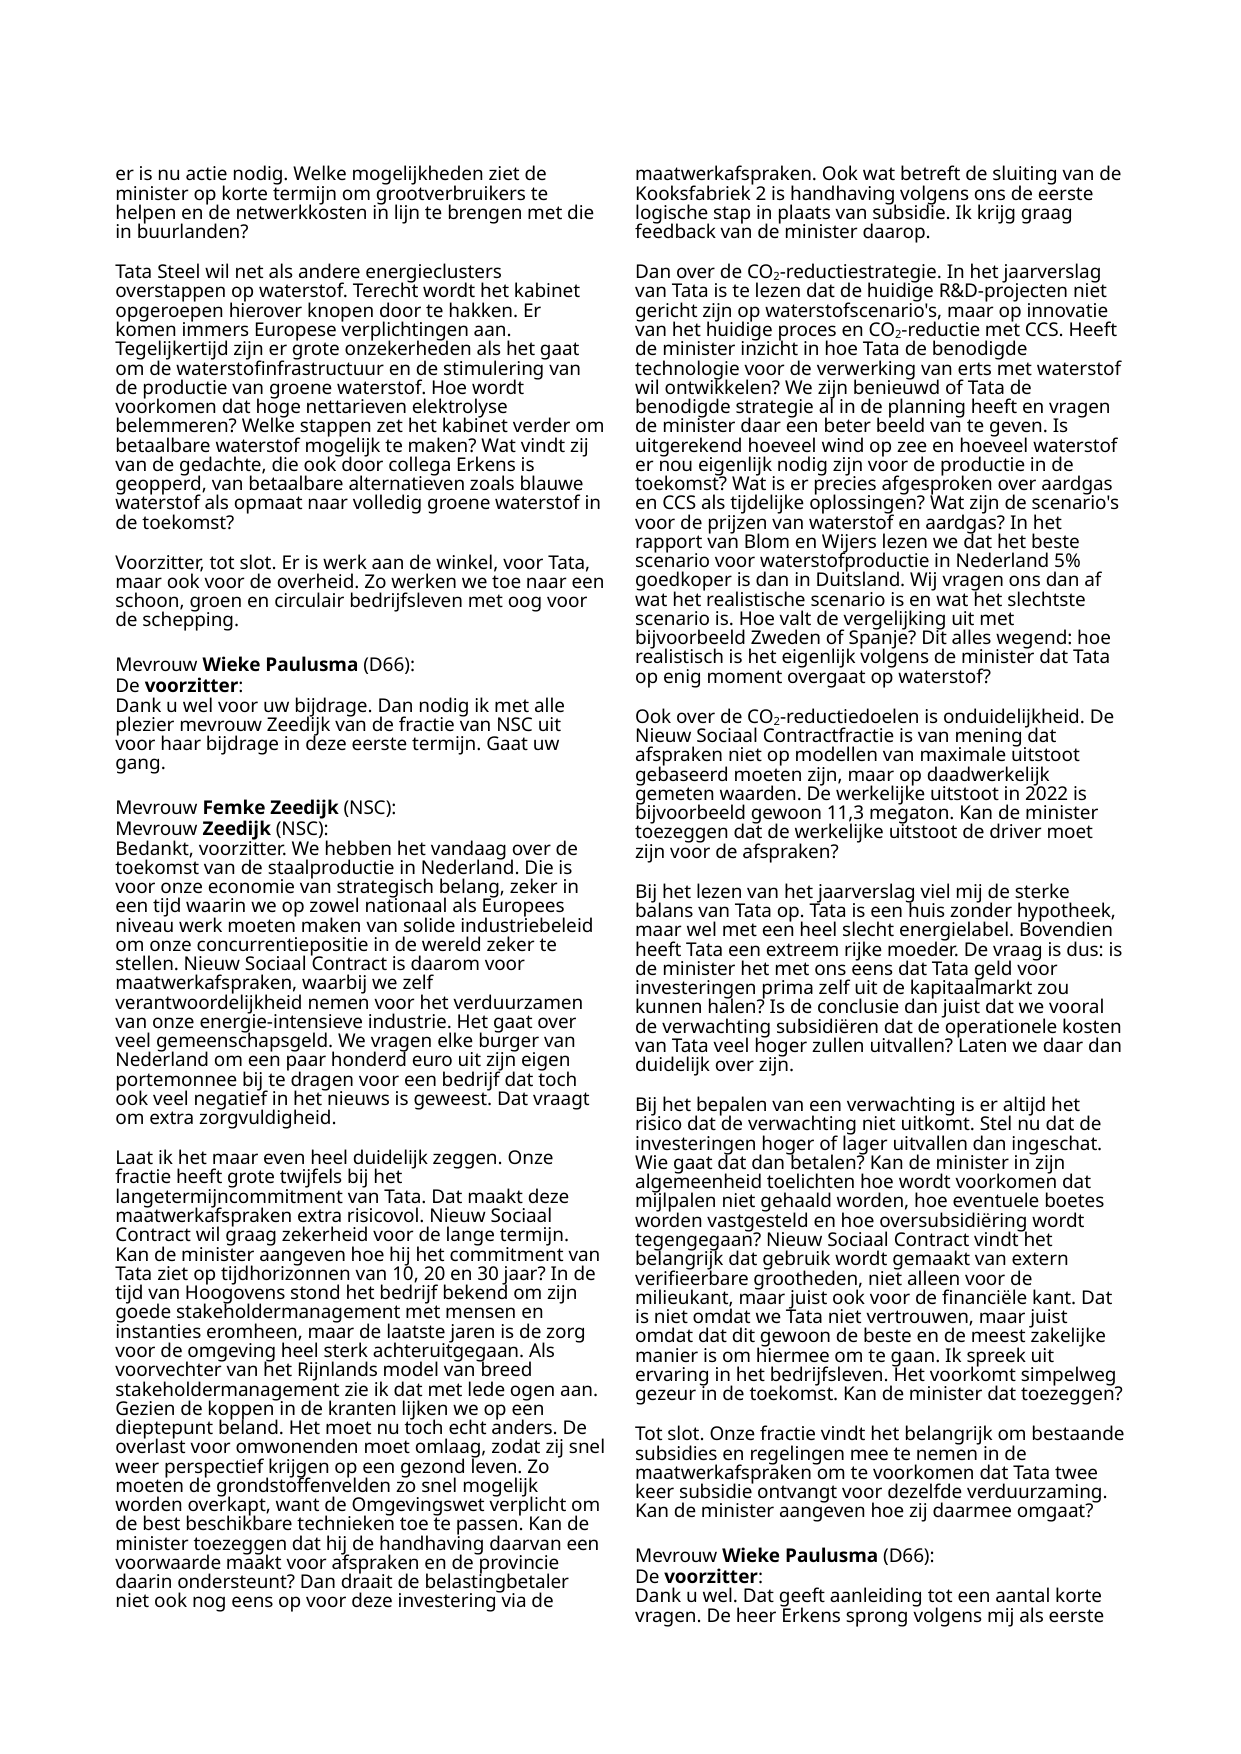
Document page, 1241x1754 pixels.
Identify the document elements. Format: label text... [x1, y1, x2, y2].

text Dan over de CO2-reductiestrategie. In het jaarverslag van Tata is te lezen dat de huidige R&D-projecten niet gericht zijn op waterstofscenario's, maar op innovatie van het huidige proces en CO2-reductie met CCS. Heeft de minister inzicht in hoe Tata de benodigde technologie voor de verwerking van erts met waterstof wil ontwikkelen? We zijn benieuwd of Tata de benodigde strategie al in de planning heeft en vragen de minister daar een beter beeld van te geven. Is uitgerekend hoeveel wind op zee en hoeveel waterstof er nou eigenlijk nodig zijn voor de productie in de toekomst? Wat is er precies afgesproken over aardgas en CCS als tijdelijke oplossingen? Wat zijn de scenario's voor de prijzen van waterstof en aardgas? In het rapport van Blom en Wijers lezen we dat het beste scenario voor waterstofproductie in Nederland 5% goedkoper is dan in Duitsland. Wij vragen ons dan af wat het realistische scenario is en wat het slechtste scenario is. Hoe valt de vergelijking uit met bijvoorbeeld Zweden of Spanje? Dit alles wegend: hoe realistisch is het eigenlijk volgens de minister dat Tata op enig moment overgaat op waterstof? [635, 263, 1125, 687]
text Bij het lezen van het jaarverslag viel mij de sterke balans van Tata op. Tata is een huis zonder hypotheek, maar wel met een heel slecht energielabel. Bovendien heeft Tata een extreem rijke moeder. De vraag is dus: is de minister het met ons eens dat Tata geld voor investeringen prima zelf uit de kapitaalmarkt zou kunnen halen? Is de conclusie dan juist dat we vooral de verwachting subsidiëren dat de operationele kosten van Tata veel hoger zullen uitvallen? Laten we daar dan duidelijk over zijn. [635, 883, 1125, 1075]
text Mevrouw Wieke Paulusma (D66): [635, 1542, 1125, 1568]
text Bedankt, voorzitter. We hebben het vandaag over de toekomst van de staalproductie in Nederland. Die is voor onze economie van strategisch belang, zeker in een tijd waarin we op zowel nationaal als Europees niveau werk moeten maken van solide industriebeleid om onze concurrentiepositie in de wereld zeker te stellen. Nieuw Sociaal Contract is daarom voor maatwerkafspraken, waarbij we zelf verantwoordelijkheid nemen voor het verduurzamen van onze energie-intensieve industrie. Het gaat over veel gemeenschapsgeld. We vragen elke burger van Nederland om een paar honderd euro uit zijn eigen portemonnee bij te dragen voor een bedrijf dat toch ook veel negatief in het nieuws is geweest. Dat vraagt om extra zorgvuldigheid. [115, 839, 605, 1128]
text Dank u wel voor uw bijdrage. Dan nodig ik met alle plezier mevrouw Zeedijk van de fractie van NSC uit voor haar bijdrage in deze eerste termijn. Gaat uw gang. [115, 697, 605, 774]
text De voorzitter: [115, 677, 605, 697]
text maatwerkafspraken. Ook wat betreft de sluiting van de Kooksfabriek 2 is handhaving volgens ons de eerste logische stap in plaats van subsidie. Ik krijg graag feedback van de minister daarop. [635, 165, 1125, 242]
text Ook over de CO2-reductiedoelen is onduidelijkheid. De Nieuw Sociaal Contractfractie is van mening dat afspraken niet op modellen van maximale uitstoot gebaseerd moeten zijn, maar op daadwerkelijk gemeten waarden. De werkelijke uitstoot in 2022 is bijvoorbeeld gewoon 11,3 megaton. Kan de minister toezeggen dat de werkelijke uitstoot de driver moet zijn voor de afspraken? [635, 708, 1125, 862]
text Mevrouw Femke Zeedijk (NSC): [115, 794, 605, 820]
text Tata Steel wil net als andere energieclusters overstappen op waterstof. Terecht wordt het kabinet opgeroepen hierover knopen door te hakken. Er komen immers Europese verplichtingen aan. Tegelijkertijd zijn er grote onzekerheden als het gaat om de waterstofinfrastructuur en de stimulering van de productie van groene waterstof. Hoe wordt voorkomen dat hoge nettarieven elektrolyse belemmeren? Welke stappen zet het kabinet verder om betaalbare waterstof mogelijk te maken? Wat vindt zij van de gedachte, die ook door collega Erkens is geopperd, van betaalbare alternatieven zoals blauwe waterstof als opmaat naar volledig groene waterstof in de toekomst? [115, 263, 605, 533]
text Mevrouw Wieke Paulusma (D66): [115, 652, 605, 677]
text Laat ik het maar even heel duidelijk zeggen. Onze fractie heeft grote twijfels bij het langetermijncommitment van Tata. Dat maakt deze maatwerkafspraken extra risicovol. Nieuw Sociaal Contract wil graag zekerheid voor de lange termijn. Kan de minister aangeven hoe hij het commitment van Tata ziet op tijdhorizonnen van 10, 20 en 30 jaar? In de tijd van Hoogovens stond het bedrijf bekend om zijn goede stakeholdermanagement met mensen en instanties eromheen, maar de laatste jaren is de zorg voor de omgeving heel sterk achteruitgegaan. Als voorvechter van het Rijnlands model van breed stakeholdermanagement zie ik dat met lede ogen aan. Gezien de koppen in de kranten lijken we op een dieptepunt beland. Het moet nu toch echt anders. De overlast voor omwonenden moet omlaag, zodat zij snel weer perspectief krijgen op een gezond leven. Zo moeten de grondstoffenvelden zo snel mogelijk worden overkapt, want de Omgevingswet verplicht om de best beschikbare technieken toe te passen. Kan de minister toezeggen dat hij de handhaving daarvan een voorwaarde maakt voor afspraken en de provincie daarin ondersteunt? Dan draait de belastingbetaler niet ook nog eens op voor deze investering via de [115, 1149, 605, 1612]
text Bij het bepalen van een verwachting is er altijd het risico dat de verwachting niet uitkomt. Stel nu dat de investeringen hoger of lager uitvallen dan ingeschat. Wie gaat dat dan betalen? Kan de minister in zijn algemeenheid toelichten hoe wordt voorkomen dat mijlpalen niet gehaald worden, hoe eventuele boetes worden vastgesteld en hoe oversubsidiëring wordt tegengegaan? Nieuw Sociaal Contract vindt het belangrijk dat gebruik wordt gemaakt van extern verifieerbare grootheden, niet alleen voor de milieukant, maar juist ook voor de financiële kant. Dat is niet omdat we Tata niet vertrouwen, maar juist omdat dat dit gewoon de beste en de meest zakelijke manier is om hiermee om te gaan. Ik spreek uit ervaring in het bedrijfsleven. Het voorkomt simpelweg gezeur in de toekomst. Kan de minister dat toezeggen? [635, 1096, 1125, 1404]
text Dank u wel. Dat geeft aanleiding tot een aantal korte vragen. De heer Erkens sprong volgens mij als eerste [635, 1587, 1125, 1626]
text De voorzitter: [635, 1568, 1125, 1587]
text Mevrouw Zeedijk (NSC): [115, 820, 605, 839]
text er is nu actie nodig. Welke mogelijkheden ziet de minister op korte termijn om grootverbruikers te helpen en de netwerkkosten in lijn te brengen met die in buurlanden? [115, 165, 605, 242]
text Tot slot. Onze fractie vindt het belangrijk om bestaande subsidies en regelingen mee te nemen in de maatwerkafspraken om te voorkomen dat Tata twee keer subsidie ontvangt voor dezelfde verduurzaming. Kan de minister aangeven hoe zij daarmee omgaat? [635, 1425, 1125, 1522]
text Voorzitter, tot slot. Er is werk aan de winkel, voor Tata, maar ook voor de overheid. Zo werken we toe naar een schoon, groen en circulair bedrijfsleven met oog voor de schepping. [115, 554, 605, 631]
